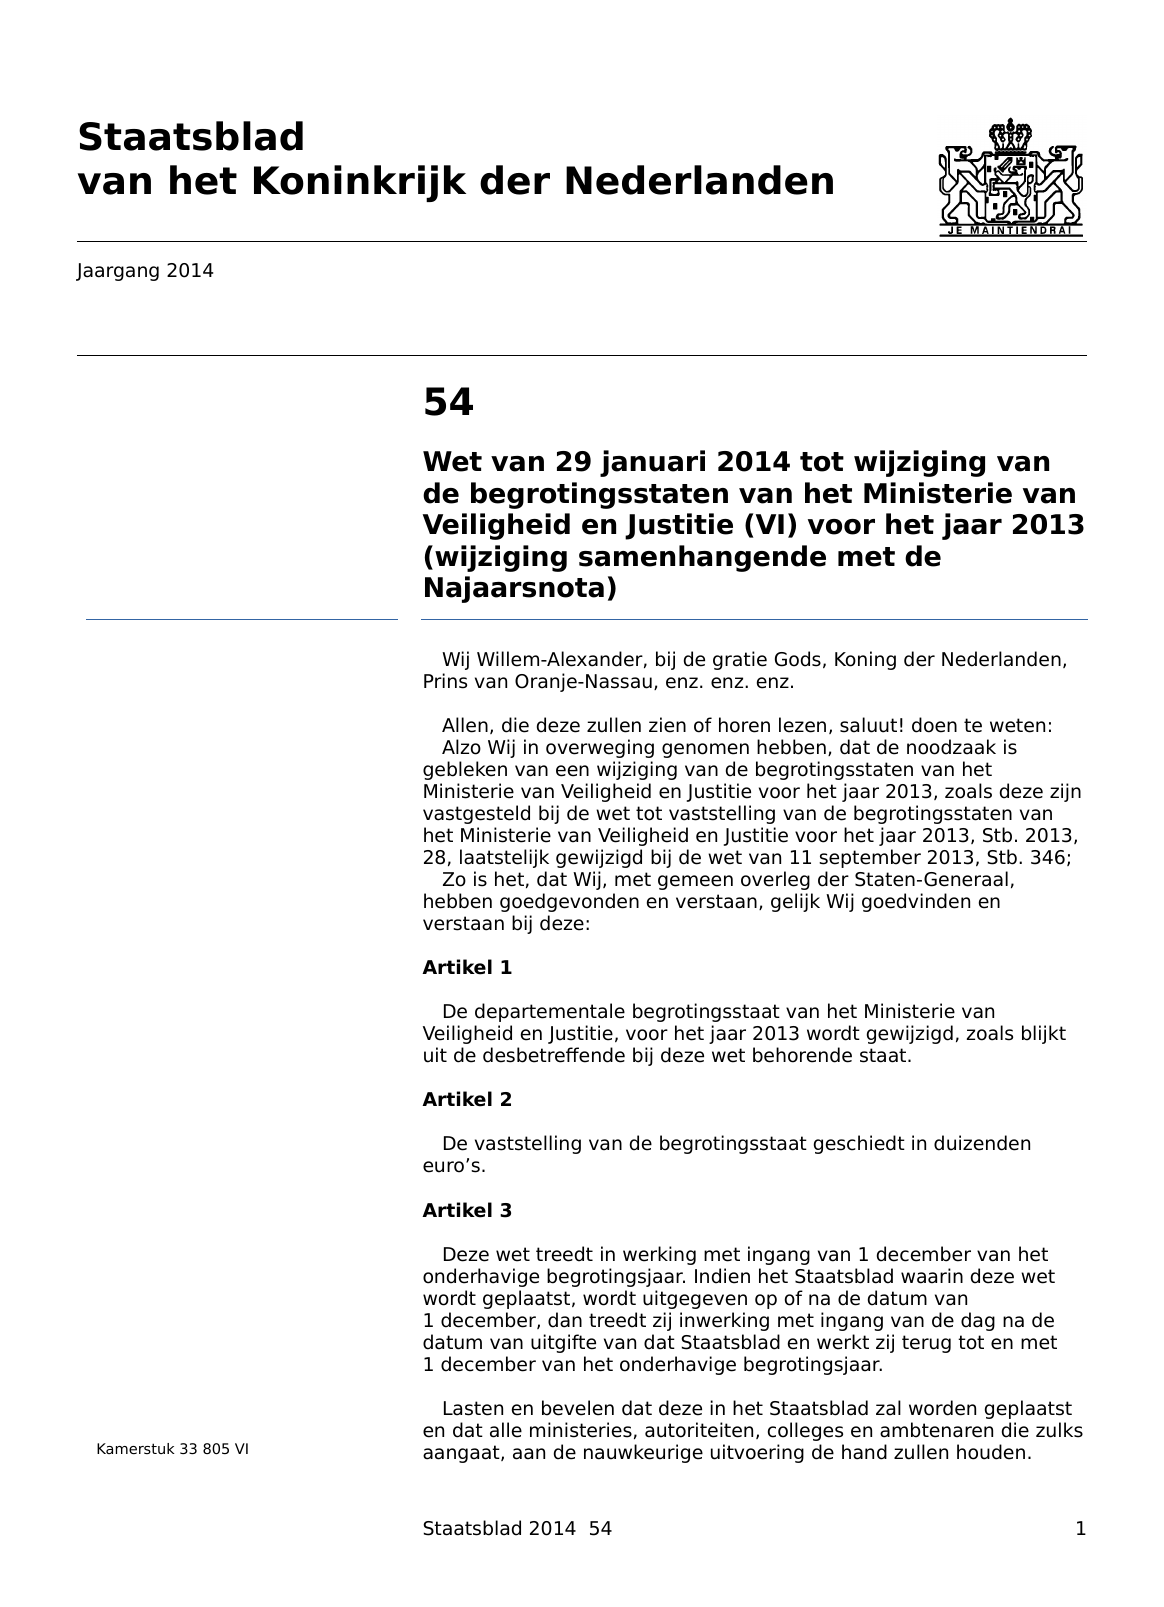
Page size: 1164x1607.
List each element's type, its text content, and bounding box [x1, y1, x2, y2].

picture [936, 115, 1087, 240]
table_header Staatsblad van het Koninkrijk der Nederlanden [77, 100, 886, 241]
subtitle 54 [422, 381, 1087, 424]
subtitle Artikel 1 [422, 957, 1087, 979]
text Wet van 29 januari 2014 tot wijziging van de begrotingsstaten van het Ministerie van Veiligheid en Justitie (VI) voor het jaar 2013 (wijziging samenhangende met de Najaarsnota) [422, 447, 1087, 604]
text Wij Willem-Alexander, bij de gratie Gods, Koning der Nederlanden, Prins van Oranje-Nassau, enz. enz. enz. [422, 649, 1087, 693]
subtitle Artikel 2 [422, 1089, 1087, 1111]
text Alzo Wij in overweging genomen hebben, dat de noodzaak is gebleken van een wijziging van de begrotingsstaten van het Ministerie van Veiligheid en Justitie voor het jaar 2013, zoals deze zijn vastgesteld bij de wet tot vaststelling van de begrotingsstaten van het Ministerie van Veiligheid en Justitie voor het jaar 2013, Stb. 2013, 28, laatstelijk gewijzigd bij de wet van 11 september 2013, Stb. 346; [422, 737, 1087, 869]
text De vaststelling van de begrotingsstaat geschiedt in duizenden euro’s. [422, 1133, 1087, 1177]
text Lasten en bevelen dat deze in het Staatsblad zal worden geplaatst en dat alle ministeries, autoriteiten, colleges en ambtenaren die zulks aangaat, aan de nauwkeurige uitvoering de hand zullen houden. [422, 1398, 1087, 1464]
text Kamerstuk 33 805 VI [77, 1441, 396, 1458]
text Allen, die deze zullen zien of horen lezen, saluut! doen te weten: [422, 715, 1087, 737]
table_cell Jaargang 2014 [77, 242, 1087, 355]
subtitle Artikel 3 [422, 1199, 1087, 1221]
text Deze wet treedt in werking met ingang van 1 december van het onderhavige begrotingsjaar. Indien het Staatsblad waarin deze wet wordt geplaatst, wordt uitgegeven op of na de datum van 1 december, dan treedt zij inwerking met ingang van de dag na de datum van uitgifte van dat Staatsblad en werkt zij terug tot en met 1 december van het onderhavige begrotingsjaar. [422, 1244, 1087, 1376]
table_header [886, 100, 1087, 241]
text De departementale begrotingsstaat van het Ministerie van Veiligheid en Justitie, voor het jaar 2013 wordt gewijzigd, zoals blijkt uit de desbetreffende bij deze wet behorende staat. [422, 1001, 1087, 1067]
text Zo is het, dat Wij, met gemeen overleg der Staten-Generaal, hebben goedgevonden en verstaan, gelijk Wij goedvinden en verstaan bij deze: [422, 869, 1087, 935]
